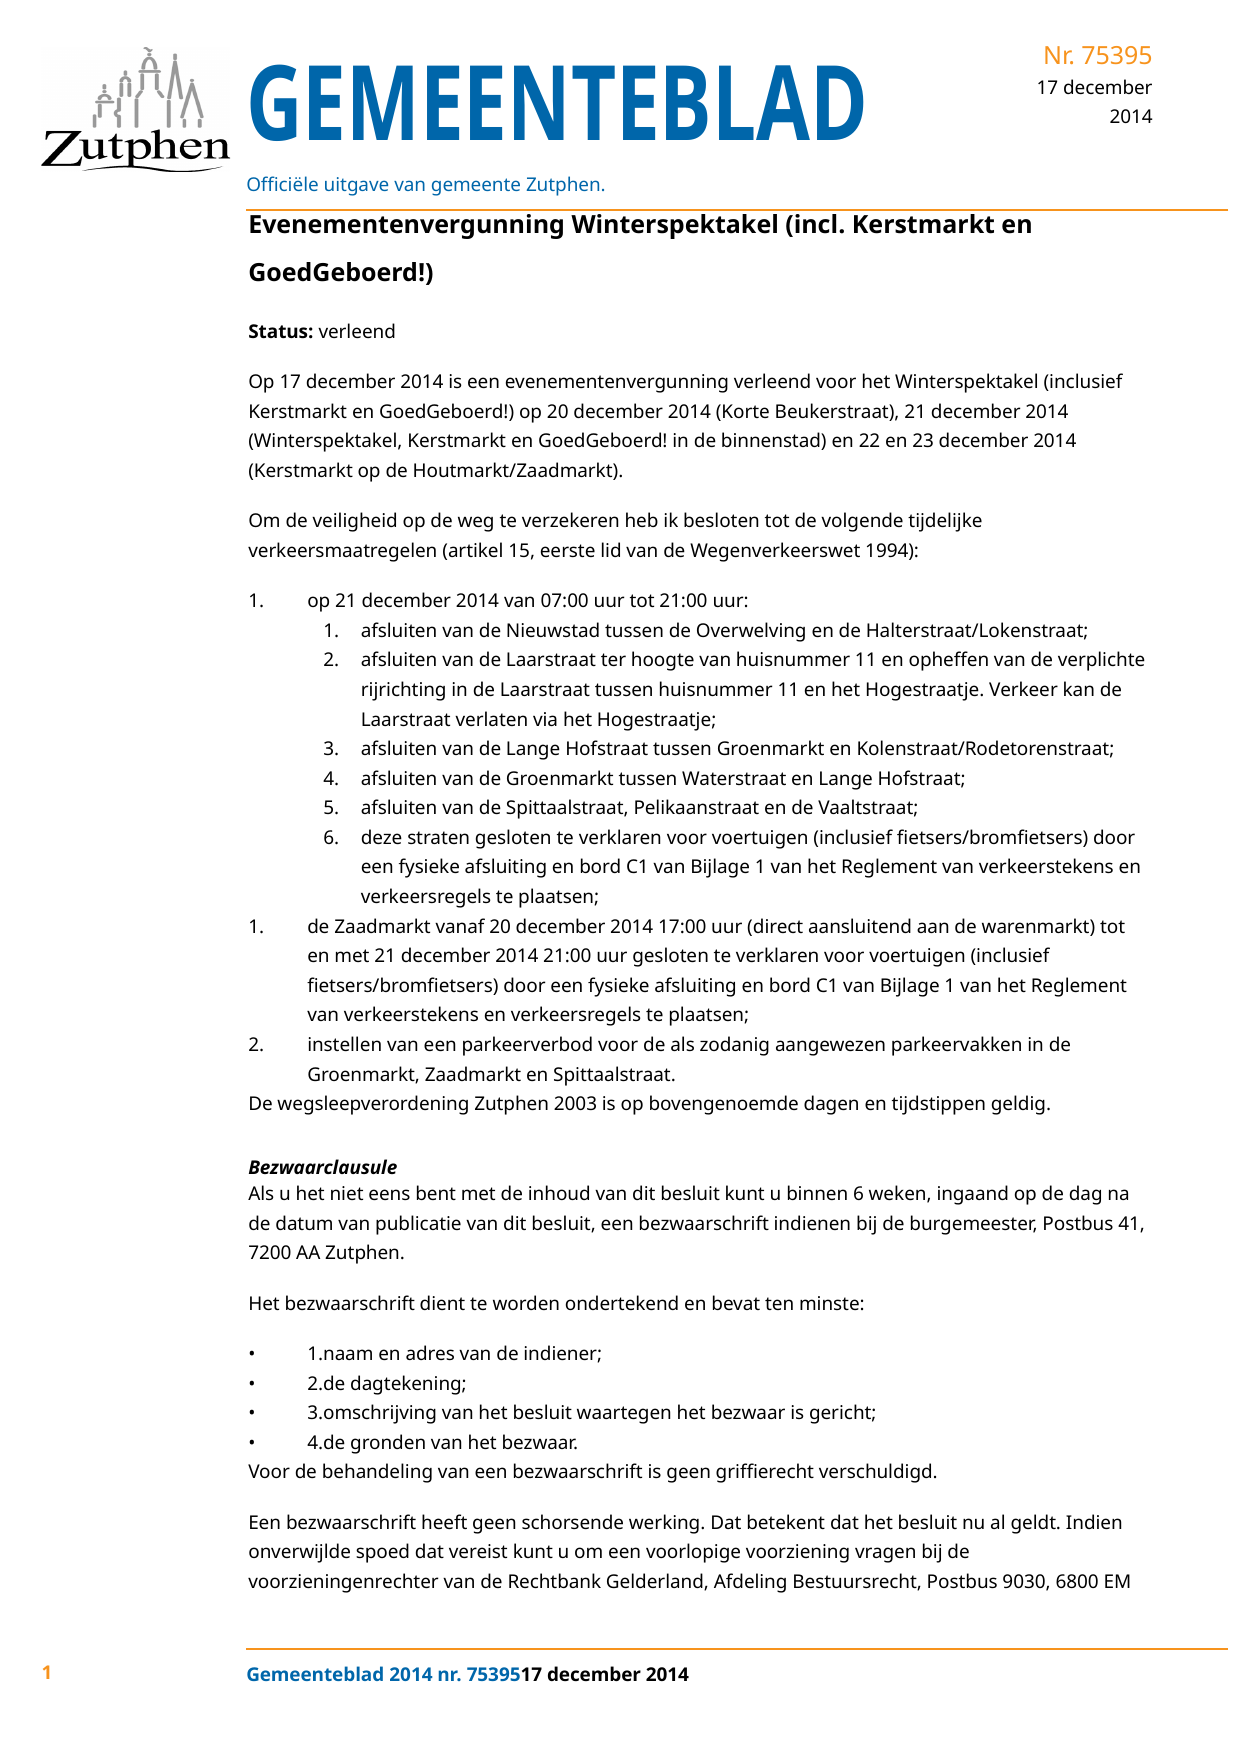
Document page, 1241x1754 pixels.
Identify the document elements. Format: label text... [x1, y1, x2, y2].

text Het bezwaarschrift dient te worden ondertekend en bevat ten minste: [248, 1290, 1152, 1315]
list afsluiten van de Lange Hofstraat tussen Groenmarkt en Kolenstraat/Rodetorenstraat; [323, 735, 1152, 761]
list afsluiten van de Nieuwstad tussen de Overwelving en de Halterstraat/Lokenstraat; [323, 617, 1152, 643]
list op 21 december 2014 van 07:00 uur tot 21:00 uur: [248, 587, 1152, 613]
text Als u het niet eens bent met de inhoud van dit besluit kunt u binnen 6 weken, ingaand op de dag na de datum van publicatie van dit besluit, een bezwaarschrift indienen bij de burgemeester, Postbus 41, 7200 AA Zutphen. [248, 1180, 1152, 1265]
list afsluiten van de Spittaalstraat, Pelikaanstraat en de Vaaltstraat; [323, 794, 1152, 820]
text Evenementenvergunning Winterspektakel (incl. Kerstmarkt en GoedGeboerd!) [248, 211, 1152, 288]
list 2.de dagtekening; [248, 1370, 1152, 1395]
list 3.omschrijving van het besluit waartegen het bezwaar is gericht; [248, 1399, 1152, 1425]
picture [41, 47, 231, 172]
list deze straten gesloten te verklaren voor voertuigen (inclusief fietsers/bromfietsers) door een fysieke afsluiting en bord C1 van Bijlage 1 van het Reglement van verkeerstekens en verkeersregels te plaatsen; [323, 824, 1152, 909]
list 4.de gronden van het bezwaar. [248, 1429, 1152, 1454]
list afsluiten van de Groenmarkt tussen Waterstraat en Lange Hofstraat; [323, 765, 1152, 791]
text Om de veiligheid op de weg te verzekeren heb ik besloten tot de volgende tijdelijke verkeersmaatregelen (artikel 15, eerste lid van de Wegenverkeerswet 1994): [248, 507, 1152, 563]
text Bezwaarclausule [248, 1154, 1152, 1180]
text Op 17 december 2014 is een evenementenvergunning verleend voor het Winterspektakel (inclusief Kerstmarkt en GoedGeboerd!) op 20 december 2014 (Korte Beukerstraat), 21 december 2014 (Winterspektakel, Kerstmarkt en GoedGeboerd! in de binnenstad) en 22 en 23 december 2014 (Kerstmarkt op de Houtmarkt/Zaadmarkt). [248, 368, 1152, 483]
list 1.naam en adres van de indiener; [248, 1340, 1152, 1366]
text De wegsleepverordening Zutphen 2003 is op bovengenoemde dagen en tijdstippen geldig. [248, 1090, 1152, 1116]
list de Zaadmarkt vanaf 20 december 2014 17:00 uur (direct aansluitend aan de warenmarkt) tot en met 21 december 2014 21:00 uur gesloten te verklaren voor voertuigen (inclusief fietsers/bromfietsers) door een fysieke afsluiting en bord C1 van Bijlage 1 van het Reglement van verkeerstekens en verkeersregels te plaatsen; [248, 913, 1152, 1027]
text Status: verleend [248, 318, 1152, 344]
list instellen van een parkeerverbod voor de als zodanig aangewezen parkeervakken in de Groenmarkt, Zaadmarkt en Spittaalstraat. [248, 1031, 1152, 1087]
list afsluiten van de Laarstraat ter hoogte van huisnummer 11 en opheffen van de verplichte rijrichting in de Laarstraat tussen huisnummer 11 en het Hogestraatje. Verkeer kan de Laarstraat verlaten via het Hogestraatje; [323, 647, 1152, 732]
text Een bezwaarschrift heeft geen schorsende werking. Dat betekent dat het besluit nu al geldt. Indien onverwijlde spoed dat vereist kunt u om een voorlopige voorziening vragen bij de voorzieningenrechter van de Rechtbank Gelderland, Afdeling Bestuursrecht, Postbus 9030, 6800 EM [248, 1509, 1152, 1594]
text Voor de behandeling van een bezwaarschrift is geen griffierecht verschuldigd. [248, 1458, 1152, 1484]
